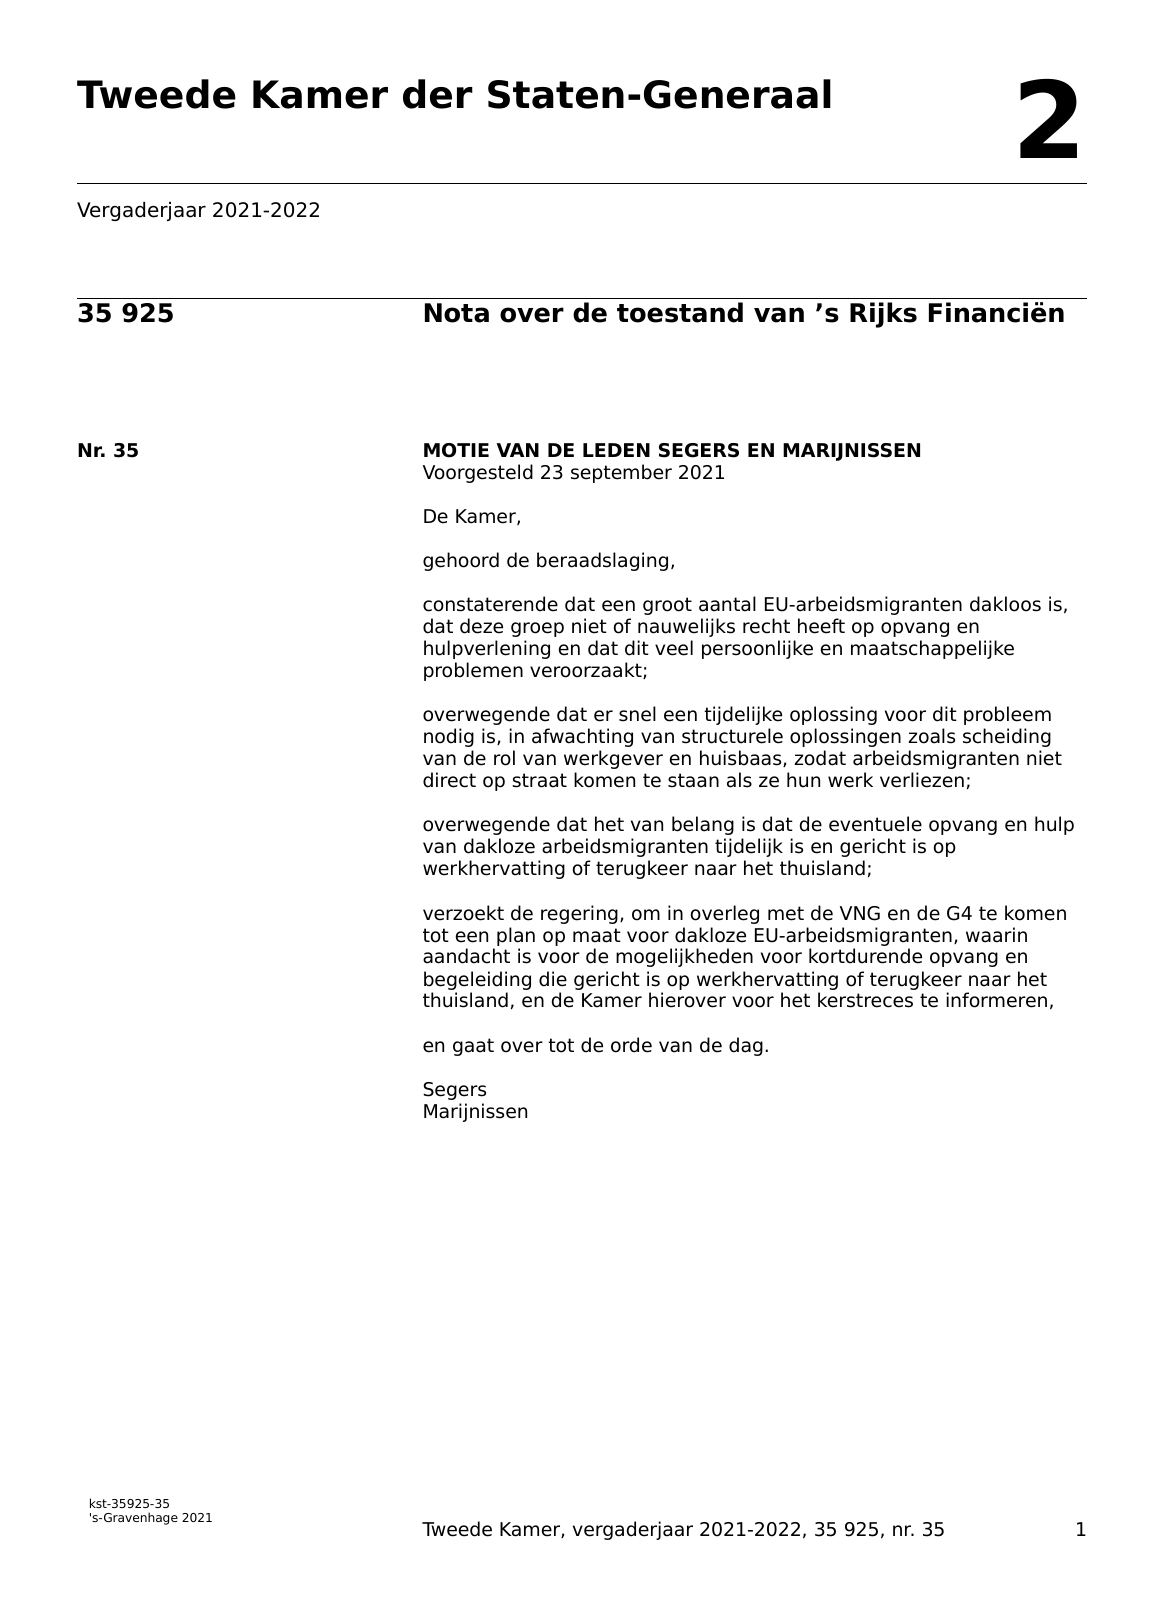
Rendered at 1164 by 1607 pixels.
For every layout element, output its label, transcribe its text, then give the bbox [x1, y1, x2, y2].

text kst-35925-35 [88, 1497, 323, 1511]
text Segers [422, 1079, 1087, 1101]
text 's-Gravenhage 2021 [88, 1511, 323, 1525]
text en gaat over tot de orde van de dag. [422, 1034, 1087, 1057]
text De Kamer, [422, 506, 1087, 528]
table_header Tweede Kamer der Staten-Generaal [77, 59, 886, 183]
text constaterende dat een groot aantal EU-arbeidsmigranten dakloos is, dat deze groep niet of nauwelijks recht heeft op opvang en hulpverlening en dat dit veel persoonlijke en maatschappelijke problemen veroorzaakt; [422, 594, 1087, 682]
text gehoord de beraadslaging, [422, 550, 1087, 572]
text Marijnissen [422, 1101, 1087, 1123]
text overwegende dat er snel een tijdelijke oplossing voor dit probleem nodig is, in afwachting van structurele oplossingen zoals scheiding van de rol van werkgever en huisbaas, zodat arbeidsmigranten niet direct op straat komen te staan als ze hun werk verliezen; [422, 704, 1087, 792]
text overwegende dat het van belang is dat de eventuele opvang en hulp van dakloze arbeidsmigranten tijdelijk is en gericht is op werkhervatting of terugkeer naar het thuisland; [422, 814, 1087, 880]
text verzoekt de regering, om in overleg met de VNG en de G4 te komen tot een plan op maat voor dakloze EU-arbeidsmigranten, waarin aandacht is voor de mogelijkheden voor kortdurende opvang en begeleiding die gericht is op werkhervatting of terugkeer naar het thuisland, en de Kamer hierover voor het kerstreces te informeren, [422, 902, 1087, 1012]
table_header 2 [886, 59, 1087, 183]
subtitle 35 925 Nota over de toestand van ’s Rijks Financiën [77, 299, 1087, 329]
table_cell Vergaderjaar 2021-2022 [77, 184, 1087, 298]
subtitle Nr. 35 MOTIE VAN DE LEDEN SEGERS EN MARIJNISSEN [77, 440, 1087, 462]
text Voorgesteld 23 september 2021 [422, 462, 1087, 484]
